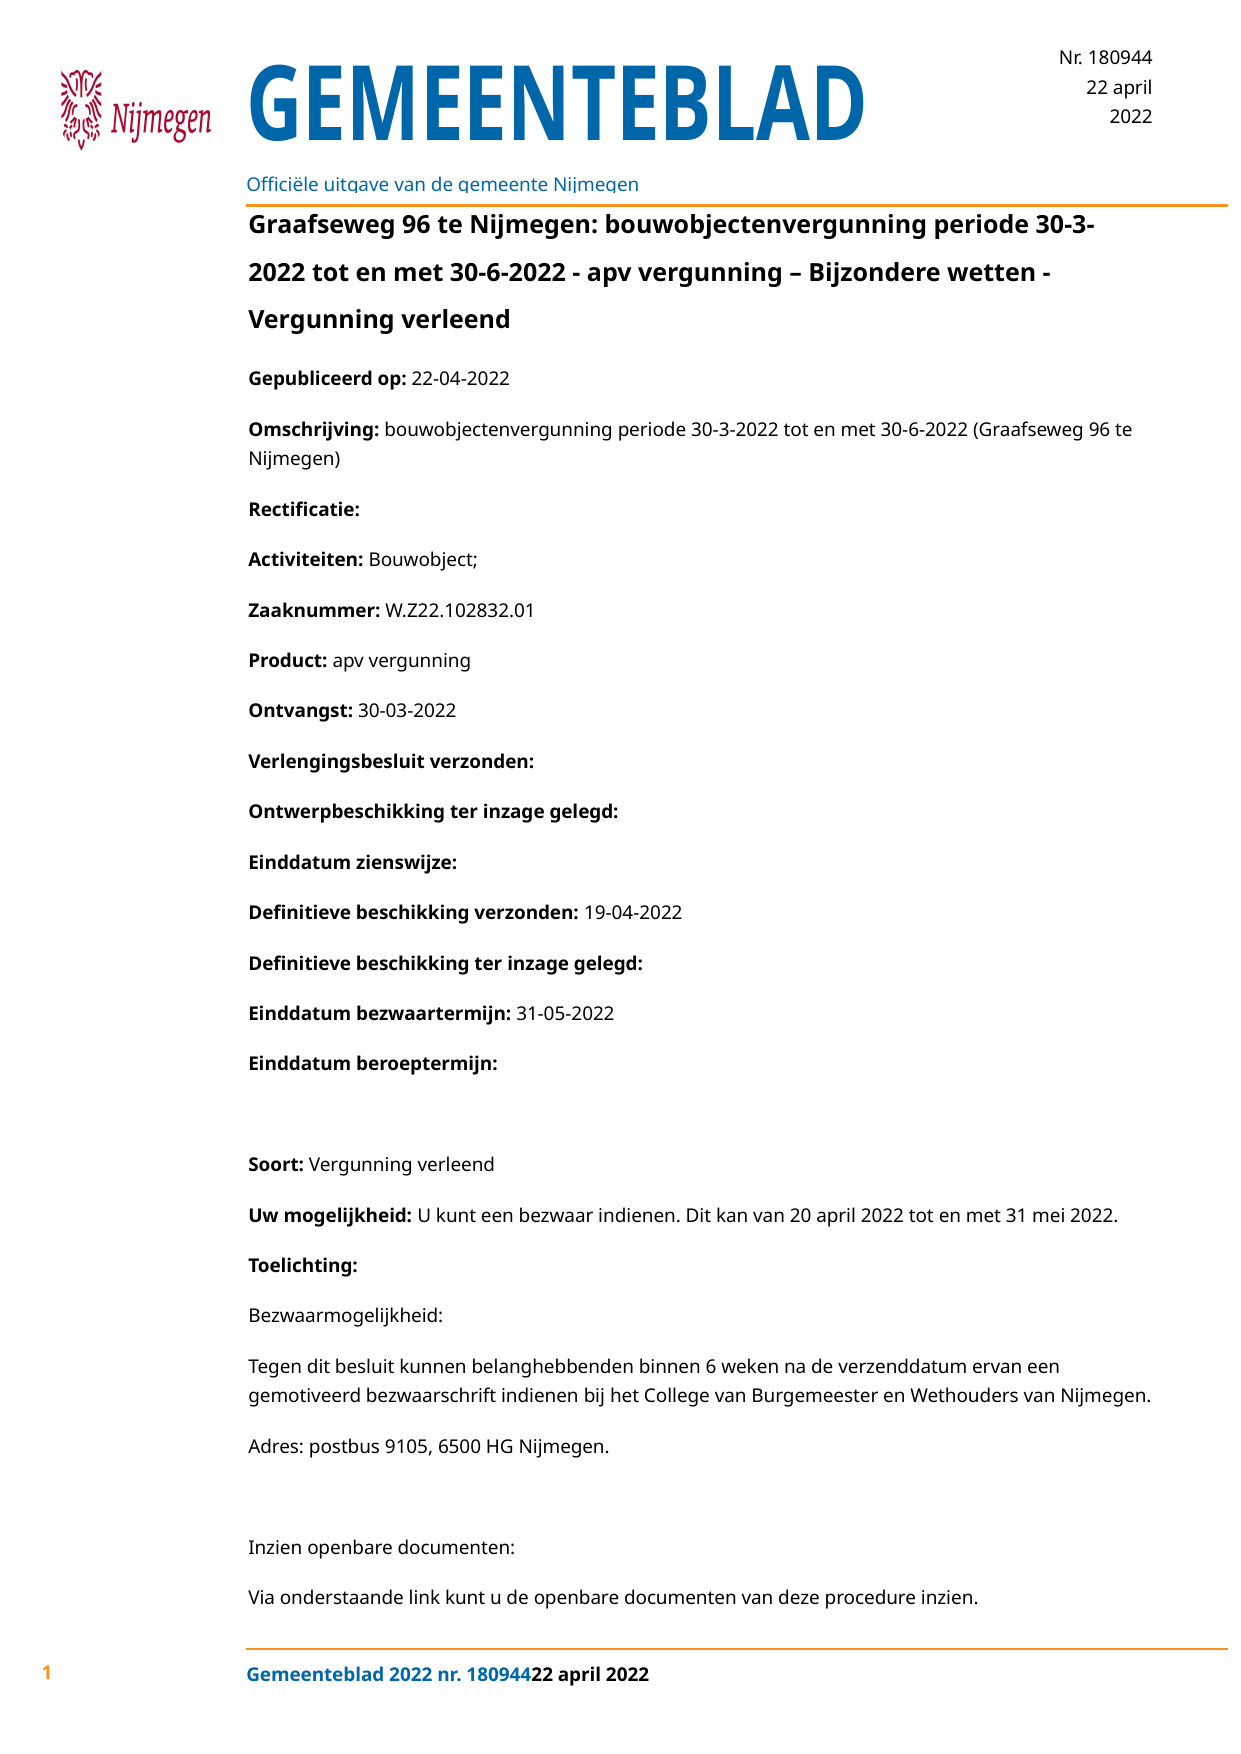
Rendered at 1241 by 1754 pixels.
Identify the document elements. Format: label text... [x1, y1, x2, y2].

text Verlengingsbesluit verzonden: [248, 748, 1152, 774]
picture [41, 47, 231, 172]
text Toelichting: [248, 1252, 1152, 1278]
text Ontwerpbeschikking ter inzage gelegd: [248, 798, 1152, 824]
text Bezwaarmogelijkheid: [248, 1303, 1152, 1328]
text Einddatum beroeptermijn: [248, 1051, 1152, 1076]
text Uw mogelijkheid: U kunt een bezwaar indienen. Dit kan van 20 april 2022 tot en met 31 mei 2022. [248, 1202, 1152, 1227]
text Graafseweg 96 te Nijmegen: bouwobjectenvergunning periode 30-3-2022 tot en met 30-6-2022 - apv vergunning – Bijzondere wetten - Vergunning verleend [248, 207, 1152, 336]
text Activiteiten: Bouwobject; [248, 546, 1152, 572]
text Einddatum bezwaartermijn: 31-05-2022 [248, 1000, 1152, 1026]
text Inzien openbare documenten: [248, 1534, 1152, 1559]
text Gepubliceerd op: 22-04-2022 [248, 366, 1152, 391]
text Adres: postbus 9105, 6500 HG Nijmegen. [248, 1433, 1152, 1459]
text Omschrijving: bouwobjectenvergunning periode 30-3-2022 tot en met 30-6-2022 (Graafseweg 96 te Nijmegen) [248, 416, 1152, 471]
text Soort: Vergunning verleend [248, 1151, 1152, 1177]
text Product: apv vergunning [248, 647, 1152, 673]
text Tegen dit besluit kunnen belanghebbenden binnen 6 weken na de verzenddatum ervan een gemotiveerd bezwaarschrift indienen bij het College van Burgemeester en Wethouders van Nijmegen. [248, 1353, 1152, 1408]
text Rectificatie: [248, 496, 1152, 522]
text Einddatum zienswijze: [248, 849, 1152, 874]
text Zaaknummer: W.Z22.102832.01 [248, 597, 1152, 622]
text Definitieve beschikking ter inzage gelegd: [248, 950, 1152, 975]
text Definitieve beschikking verzonden: 19-04-2022 [248, 899, 1152, 925]
text Ontvangst: 30-03-2022 [248, 698, 1152, 723]
text Via onderstaande link kunt u de openbare documenten van deze procedure inzien. [248, 1584, 1152, 1610]
